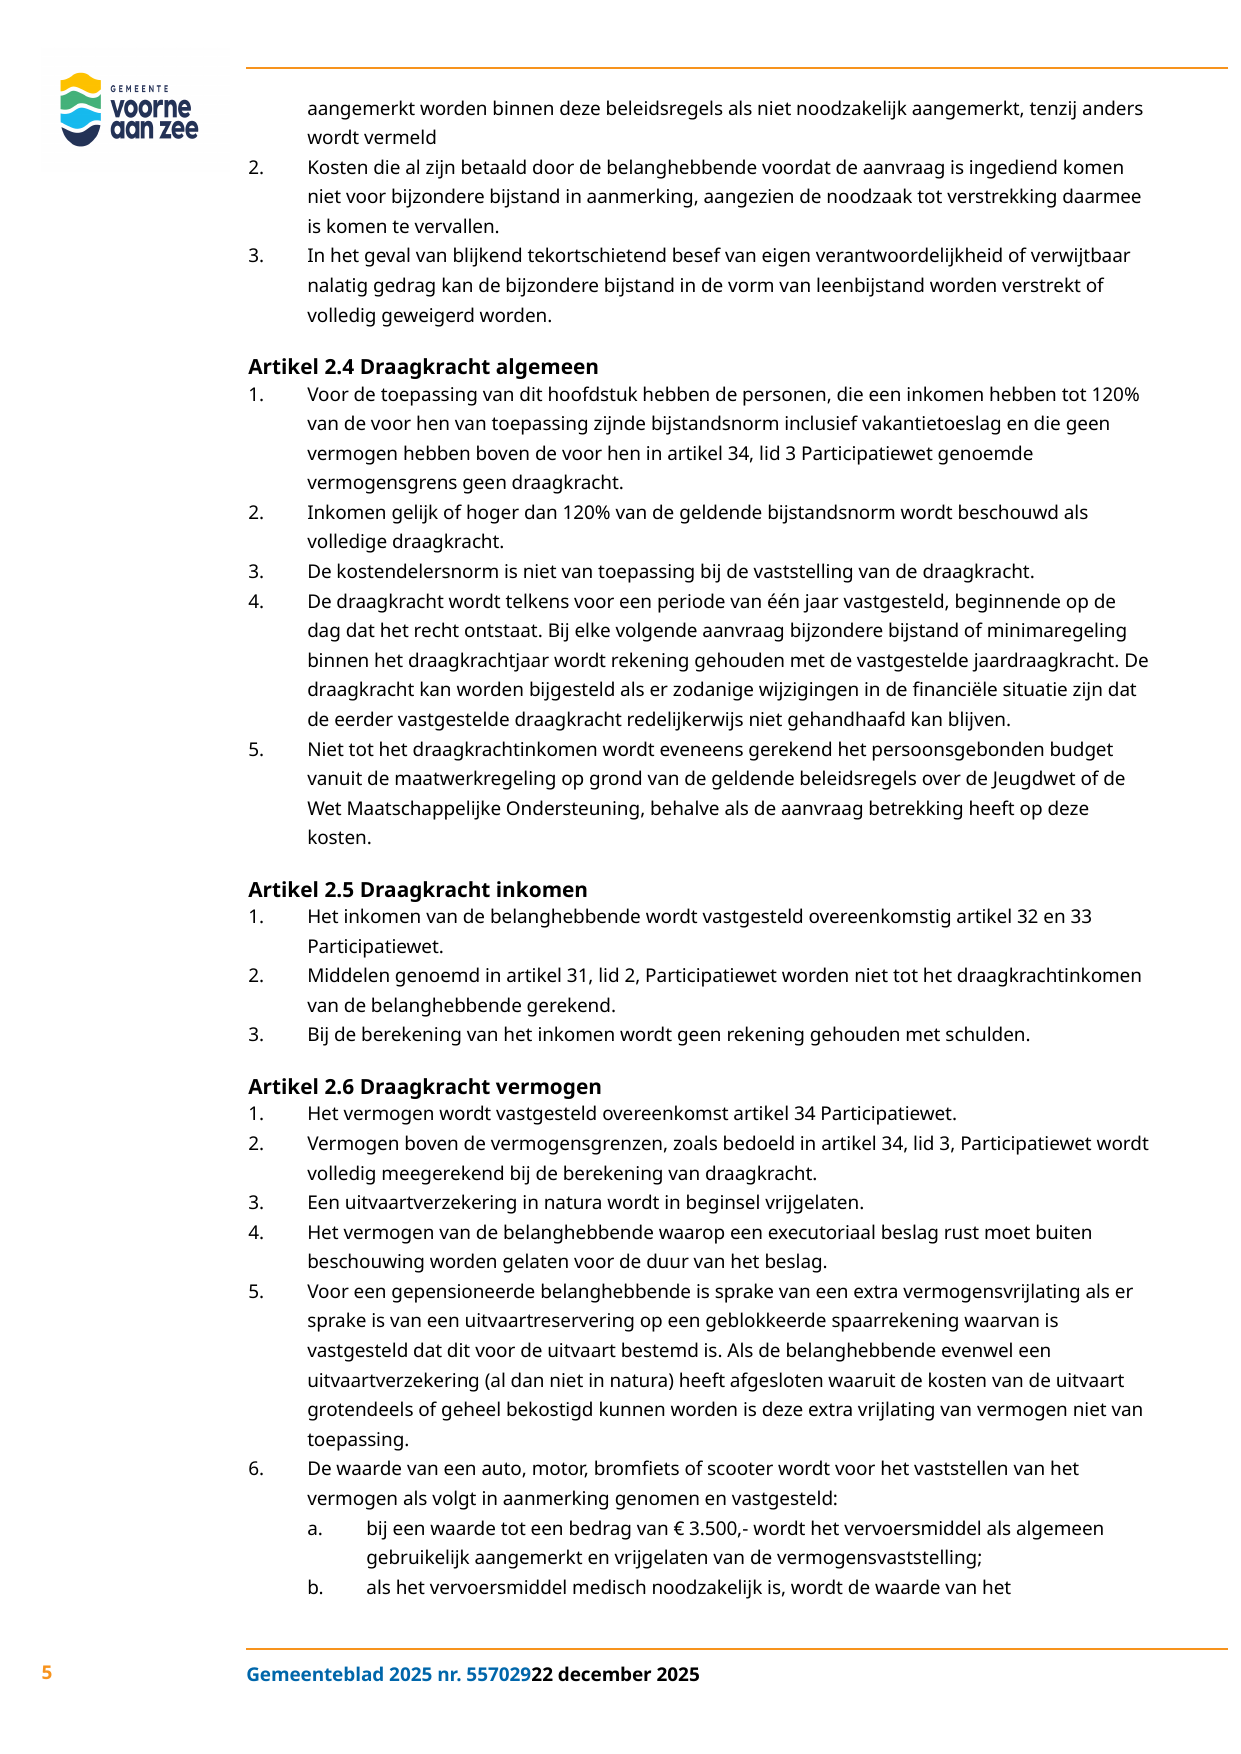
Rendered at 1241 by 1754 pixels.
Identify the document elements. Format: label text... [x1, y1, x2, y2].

list Vermogen boven de vermogensgrenzen, zoals bedoeld in artikel 34, lid 3, Participatiewet wordt volledig meegerekend bij de berekening van draagkracht. [248, 1130, 1152, 1185]
list aangemerkt worden binnen deze beleidsregels als niet noodzakelijk aangemerkt, tenzij anders wordt vermeld [248, 95, 1152, 150]
picture [41, 47, 231, 172]
list In het geval van blijkend tekortschietend besef van eigen verantwoordelijkheid of verwijtbaar nalatig gedrag kan de bijzondere bijstand in de vorm van leenbijstand worden verstrekt of volledig geweigerd worden. [248, 243, 1152, 328]
list als het vervoersmiddel medisch noodzakelijk is, wordt de waarde van het [307, 1574, 1152, 1599]
list Voor de toepassing van dit hoofdstuk hebben de personen, die een inkomen hebben tot 120% van de voor hen van toepassing zijnde bijstandsnorm inclusief vakantietoeslag en die geen vermogen hebben boven de voor hen in artikel 34, lid 3 Participatiewet genoemde vermogensgrens geen draagkracht. [248, 381, 1152, 495]
list Het inkomen van de belanghebbende wordt vastgesteld overeenkomstig artikel 32 en 33 Participatiewet. [248, 903, 1152, 959]
text Artikel 2.6 Draagkracht vermogen [248, 1072, 1152, 1101]
list Inkomen gelijk of hoger dan 120% van de geldende bijstandsnorm wordt beschouwd als volledige draagkracht. [248, 499, 1152, 554]
list De kostendelersnorm is niet van toepassing bij de vaststelling van de draagkracht. [248, 558, 1152, 584]
list Kosten die al zijn betaald door de belanghebbende voordat de aanvraag is ingediend komen niet voor bijzondere bijstand in aanmerking, aangezien de noodzaak tot verstrekking daarmee is komen te vervallen. [248, 154, 1152, 239]
list Niet tot het draagkrachtinkomen wordt eveneens gerekend het persoonsgebonden budget vanuit de maatwerkregeling op grond van de geldende beleidsregels over de Jeugdwet of de Wet Maatschappelijke Ondersteuning, behalve als de aanvraag betrekking heeft op deze kosten. [248, 736, 1152, 850]
text Artikel 2.5 Draagkracht inkomen [248, 875, 1152, 903]
list De waarde van een auto, motor, bromfiets of scooter wordt voor het vaststellen van het vermogen als volgt in aanmerking genomen en vastgesteld: [248, 1456, 1152, 1511]
text Artikel 2.4 Draagkracht algemeen [248, 352, 1152, 381]
list De draagkracht wordt telkens voor een periode van één jaar vastgesteld, beginnende op de dag dat het recht ontstaat. Bij elke volgende aanvraag bijzondere bijstand of minimaregeling binnen het draagkrachtjaar wordt rekening gehouden met de vastgestelde jaardraagkracht. De draagkracht kan worden bijgesteld als er zodanige wijzigingen in de financiële situatie zijn dat de eerder vastgestelde draagkracht redelijkerwijs niet gehandhaafd kan blijven. [248, 588, 1152, 732]
list Middelen genoemd in artikel 31, lid 2, Participatiewet worden niet tot het draagkrachtinkomen van de belanghebbende gerekend. [248, 962, 1152, 1018]
list Een uitvaartverzekering in natura wordt in beginsel vrijgelaten. [248, 1189, 1152, 1215]
list Het vermogen van de belanghebbende waarop een executoriaal beslag rust moet buiten beschouwing worden gelaten voor de duur van het beslag. [248, 1219, 1152, 1274]
list Bij de berekening van het inkomen wordt geen rekening gehouden met schulden. [248, 1022, 1152, 1047]
list bij een waarde tot een bedrag van € 3.500,- wordt het vervoersmiddel als algemeen gebruikelijk aangemerkt en vrijgelaten van de vermogensvaststelling; [307, 1515, 1152, 1570]
list Het vermogen wordt vastgesteld overeenkomst artikel 34 Participatiewet. [248, 1101, 1152, 1126]
list Voor een gepensioneerde belanghebbende is sprake van een extra vermogensvrijlating als er sprake is van een uitvaartreservering op een geblokkeerde spaarrekening waarvan is vastgesteld dat dit voor de uitvaart bestemd is. Als de belanghebbende evenwel een uitvaartverzekering (al dan niet in natura) heeft afgesloten waaruit de kosten van de uitvaart grotendeels of geheel bekostigd kunnen worden is deze extra vrijlating van vermogen niet van toepassing. [248, 1278, 1152, 1452]
